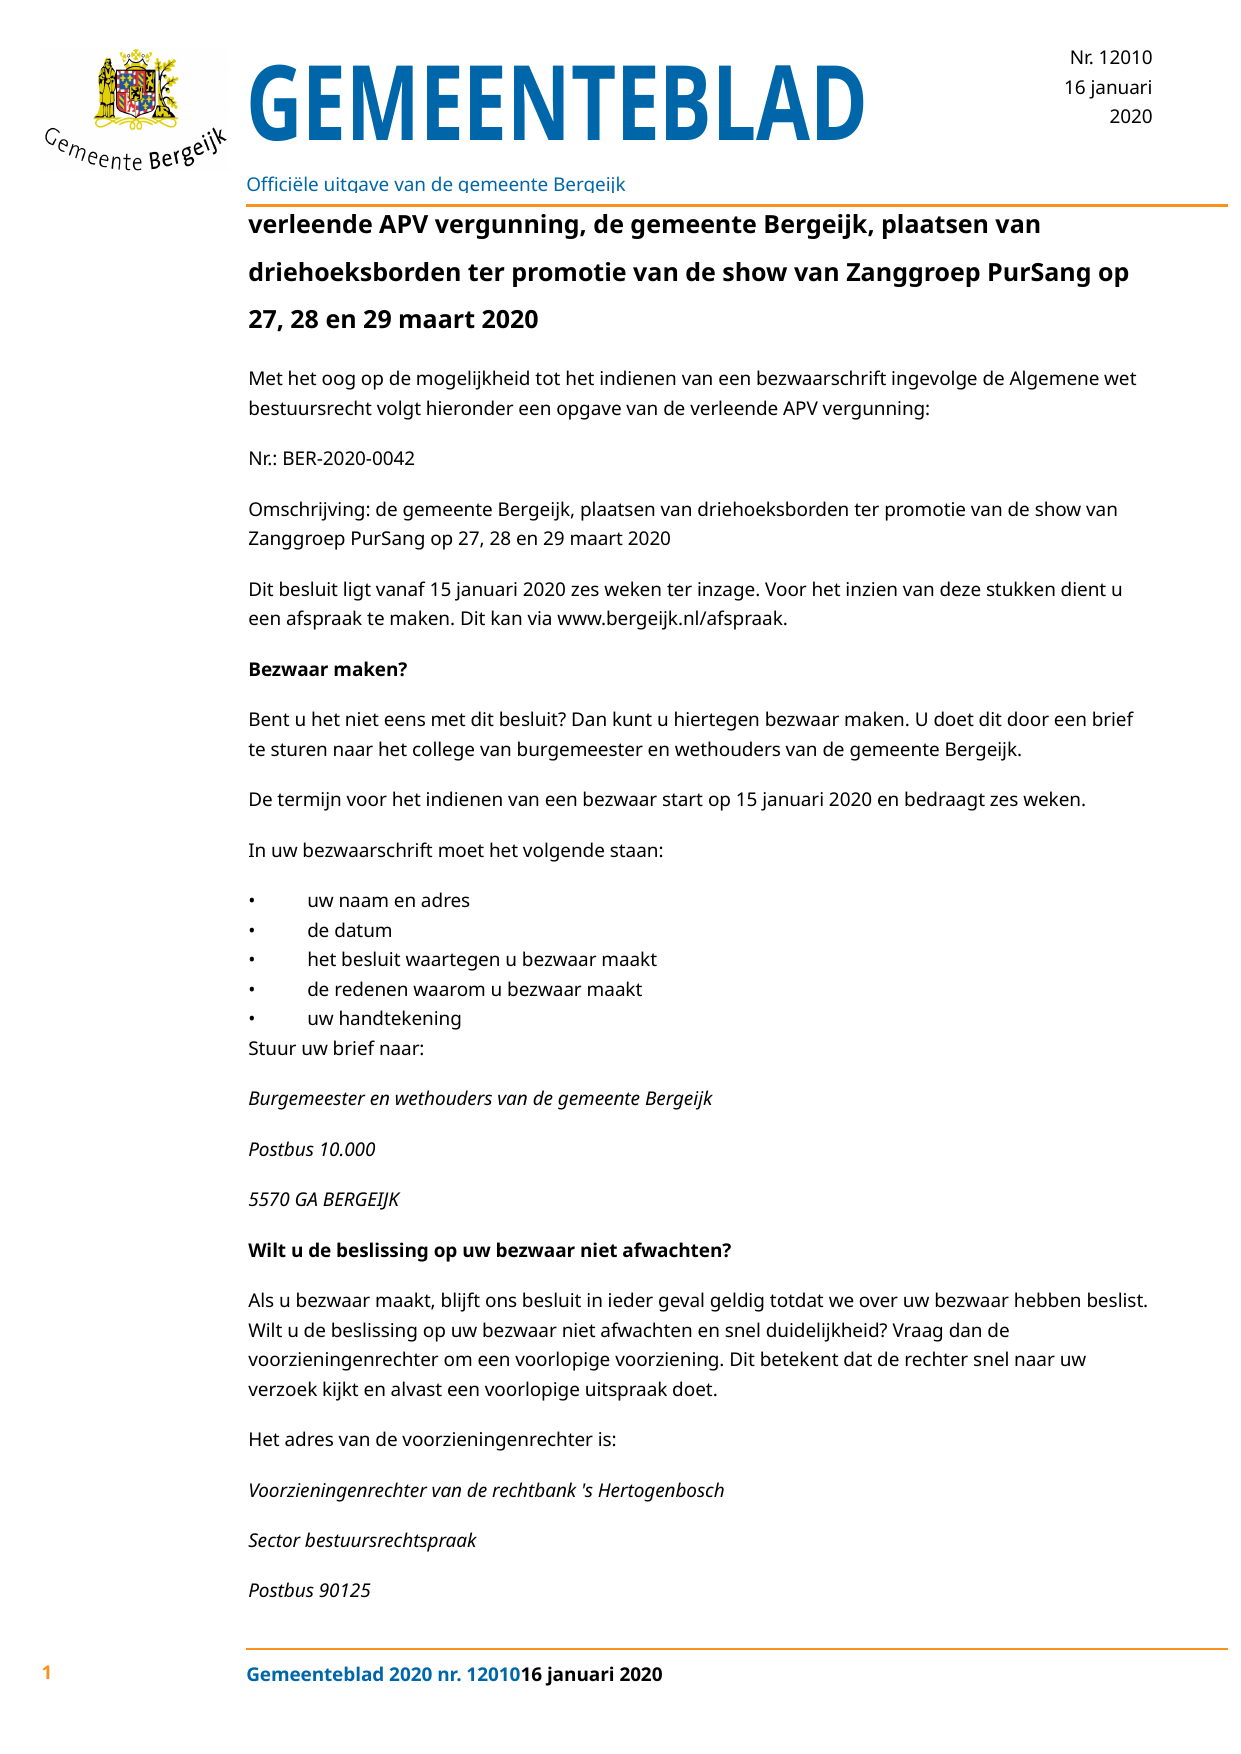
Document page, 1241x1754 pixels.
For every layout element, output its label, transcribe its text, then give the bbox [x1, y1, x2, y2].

text Wilt u de beslissing op uw bezwaar niet afwachten? [248, 1237, 1152, 1262]
text Stuur uw brief naar: [248, 1035, 1152, 1061]
text Bezwaar maken? [248, 656, 1152, 682]
text Sector bestuursrechtspraak [248, 1527, 1152, 1553]
text Burgemeester en wethouders van de gemeente Bergeijk [248, 1086, 1152, 1111]
text Voorzieningenrechter van de rechtbank 's Hertogenbosch [248, 1477, 1152, 1502]
text Met het oog op de mogelijkheid tot het indienen van een bezwaarschrift ingevolge de Algemene wet bestuursrecht volgt hieronder een opgave van de verleende APV vergunning: [248, 366, 1152, 421]
text Als u bezwaar maakt, blijft ons besluit in ieder geval geldig totdat we over uw bezwaar hebben beslist. Wilt u de beslissing op uw bezwaar niet afwachten en snel duidelijkheid? Vraag dan de voorzieningenrechter om een voorlopige voorziening. Dit betekent dat de rechter snel naar uw verzoek kijkt en alvast een voorlopige uitspraak doet. [248, 1287, 1152, 1402]
list de datum [248, 917, 1152, 942]
text Nr.: BER-2020-0042 [248, 446, 1152, 471]
text Bent u het niet eens met dit besluit? Dan kunt u hiertegen bezwaar maken. U doet dit door een brief te sturen naar het college van burgemeester en wethouders van de gemeente Bergeijk. [248, 706, 1152, 762]
list uw naam en adres [248, 887, 1152, 913]
text Postbus 90125 [248, 1578, 1152, 1603]
text In uw bezwaarschrift moet het volgende staan: [248, 837, 1152, 862]
list het besluit waartegen u bezwaar maakt [248, 946, 1152, 972]
picture [41, 47, 231, 172]
text Omschrijving: de gemeente Bergeijk, plaatsen van driehoeksborden ter promotie van de show van Zanggroep PurSang op 27, 28 en 29 maart 2020 [248, 496, 1152, 551]
list de redenen waarom u bezwaar maakt [248, 976, 1152, 1002]
text verleende APV vergunning, de gemeente Bergeijk, plaatsen van driehoeksborden ter promotie van de show van Zanggroep PurSang op 27, 28 en 29 maart 2020 [248, 207, 1152, 336]
text Het adres van de voorzieningenrechter is: [248, 1426, 1152, 1452]
text De termijn voor het indienen van een bezwaar start op 15 januari 2020 en bedraagt zes weken. [248, 786, 1152, 812]
text 5570 GA BERGEIJK [248, 1186, 1152, 1212]
list uw handtekening [248, 1006, 1152, 1031]
text Dit besluit ligt vanaf 15 januari 2020 zes weken ter inzage. Voor het inzien van deze stukken dient u een afspraak te maken. Dit kan via www.bergeijk.nl/afspraak. [248, 576, 1152, 631]
text Postbus 10.000 [248, 1136, 1152, 1162]
